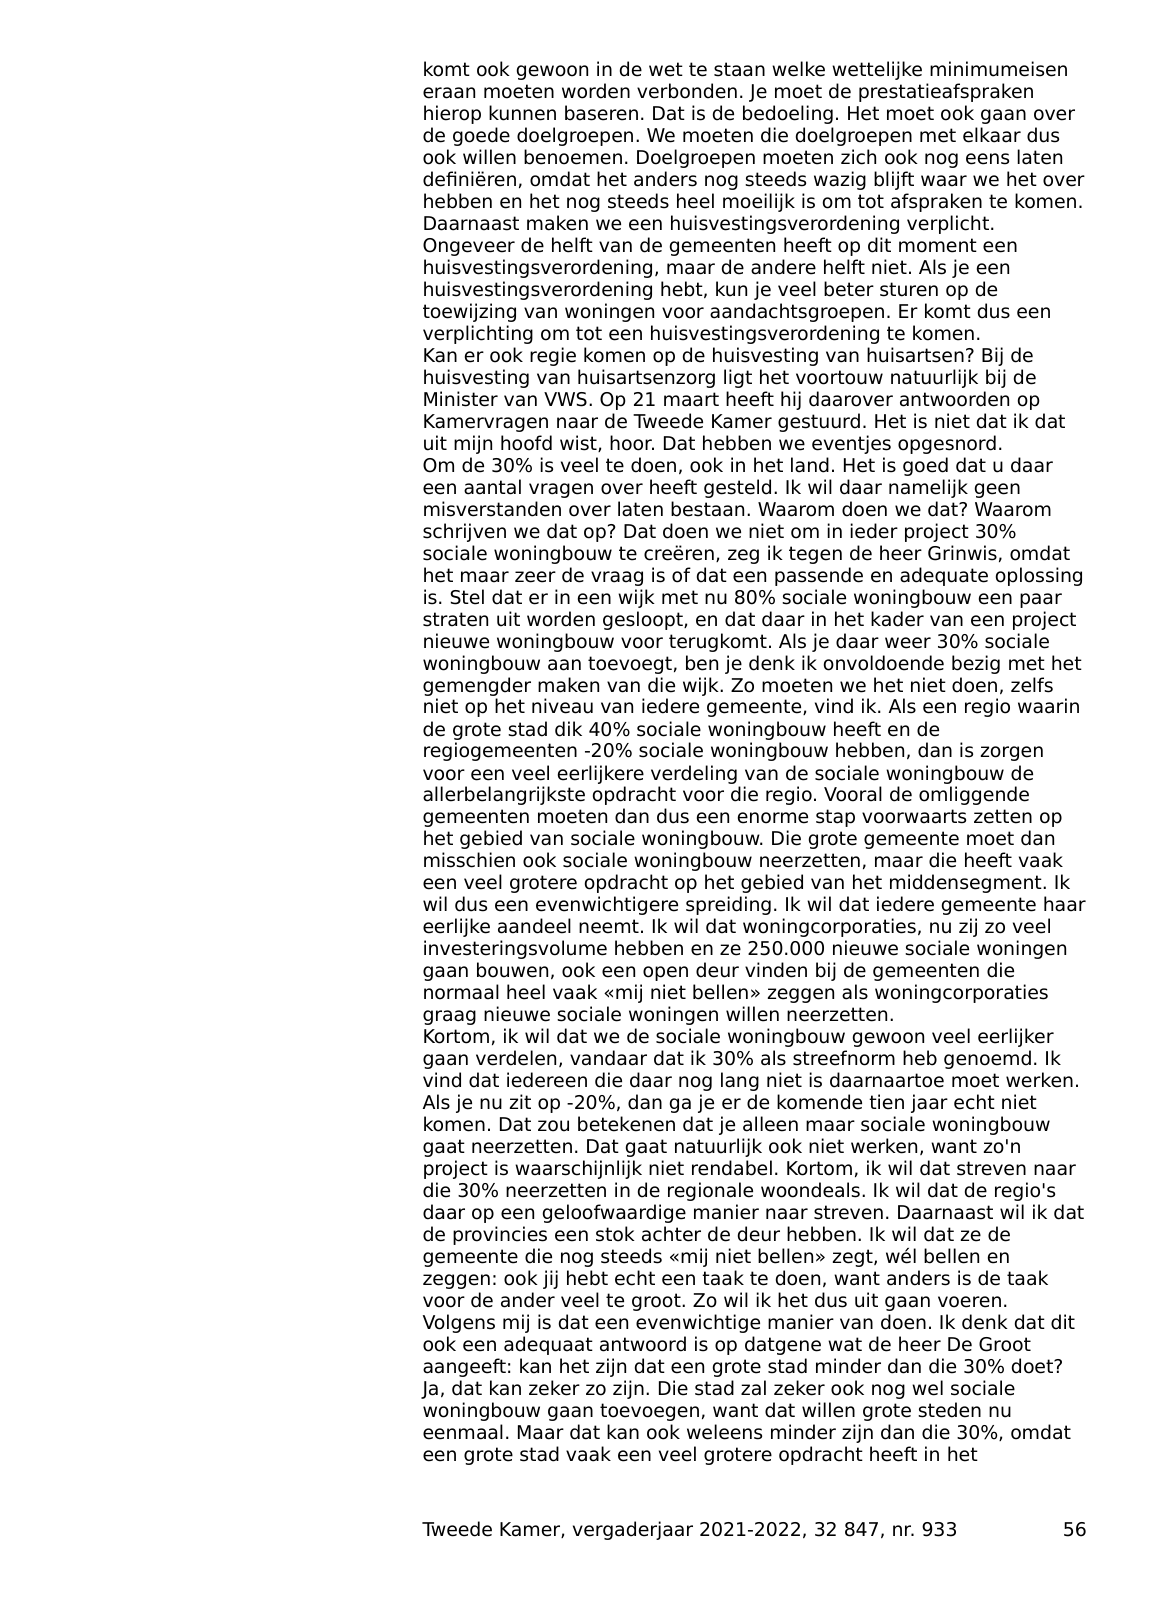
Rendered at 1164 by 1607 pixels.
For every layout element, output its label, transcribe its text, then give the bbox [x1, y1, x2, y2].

text Om de 30% is veel te doen, ook in het land. Het is goed dat u daar een aantal vragen over heeft gesteld. Ik wil daar namelijk geen misverstanden over laten bestaan. Waarom doen we dat? Waarom schrijven we dat op? Dat doen we niet om in ieder project 30% sociale woningbouw te creëren, zeg ik tegen de heer Grinwis, omdat het maar zeer de vraag is of dat een passende en adequate oplossing is. Stel dat er in een wijk met nu 80% sociale woningbouw een paar straten uit worden gesloopt, en dat daar in het kader van een project nieuwe woningbouw voor terugkomt. Als je daar weer 30% sociale woningbouw aan toevoegt, ben je denk ik onvoldoende bezig met het gemengder maken van die wijk. Zo moeten we het niet doen, zelfs niet op het niveau van iedere gemeente, vind ik. Als een regio waarin de grote stad dik 40% sociale woningbouw heeft en de regiogemeenten -20% sociale woningbouw hebben, dan is zorgen voor een veel eerlijkere verdeling van de sociale woningbouw de allerbelangrijkste opdracht voor die regio. Vooral de omliggende gemeenten moeten dan dus een enorme stap voorwaarts zetten op het gebied van sociale woningbouw. Die grote gemeente moet dan misschien ook sociale woningbouw neerzetten, maar die heeft vaak een veel grotere opdracht op het gebied van het middensegment. Ik wil dus een evenwichtigere spreiding. Ik wil dat iedere gemeente haar eerlijke aandeel neemt. Ik wil dat woningcorporaties, nu zij zo veel investeringsvolume hebben en ze 250.000 nieuwe sociale woningen gaan bouwen, ook een open deur vinden bij de gemeenten die normaal heel vaak «mij niet bellen» zeggen als woningcorporaties graag nieuwe sociale woningen willen neerzetten. [422, 455, 1087, 1026]
text komt ook gewoon in de wet te staan welke wettelijke minimumeisen eraan moeten worden verbonden. Je moet de prestatieafspraken hierop kunnen baseren. Dat is de bedoeling. Het moet ook gaan over de goede doelgroepen. We moeten die doelgroepen met elkaar dus ook willen benoemen. Doelgroepen moeten zich ook nog eens laten definiëren, omdat het anders nog steeds wazig blijft waar we het over hebben en het nog steeds heel moeilijk is om tot afspraken te komen. [422, 59, 1087, 213]
text Daarnaast maken we een huisvestingsverordening verplicht. Ongeveer de helft van de gemeenten heeft op dit moment een huisvestingsverordening, maar de andere helft niet. Als je een huisvestingsverordening hebt, kun je veel beter sturen op de toewijzing van woningen voor aandachtsgroepen. Er komt dus een verplichting om tot een huisvestingsverordening te komen. [422, 213, 1087, 345]
text Kortom, ik wil dat we de sociale woningbouw gewoon veel eerlijker gaan verdelen, vandaar dat ik 30% als streefnorm heb genoemd. Ik vind dat iedereen die daar nog lang niet is daarnaartoe moet werken. Als je nu zit op -20%, dan ga je er de komende tien jaar echt niet komen. Dat zou betekenen dat je alleen maar sociale woningbouw gaat neerzetten. Dat gaat natuurlijk ook niet werken, want zo'n project is waarschijnlijk niet rendabel. Kortom, ik wil dat streven naar die 30% neerzetten in de regionale woondeals. Ik wil dat de regio's daar op een geloofwaardige manier naar streven. Daarnaast wil ik dat de provincies een stok achter de deur hebben. Ik wil dat ze de gemeente die nog steeds «mij niet bellen» zegt, wél bellen en zeggen: ook jij hebt echt een taak te doen, want anders is de taak voor de ander veel te groot. Zo wil ik het dus uit gaan voeren. Volgens mij is dat een evenwichtige manier van doen. Ik denk dat dit ook een adequaat antwoord is op datgene wat de heer De Groot aangeeft: kan het zijn dat een grote stad minder dan die 30% doet? Ja, dat kan zeker zo zijn. Die stad zal zeker ook nog wel sociale woningbouw gaan toevoegen, want dat willen grote steden nu eenmaal. Maar dat kan ook weleens minder zijn dan die 30%, omdat een grote stad vaak een veel grotere opdracht heeft in het [422, 1026, 1087, 1466]
text Kan er ook regie komen op de huisvesting van huisartsen? Bij de huisvesting van huisartsenzorg ligt het voortouw natuurlijk bij de Minister van VWS. Op 21 maart heeft hij daarover antwoorden op Kamervragen naar de Tweede Kamer gestuurd. Het is niet dat ik dat uit mijn hoofd wist, hoor. Dat hebben we eventjes opgesnord. [422, 345, 1087, 455]
